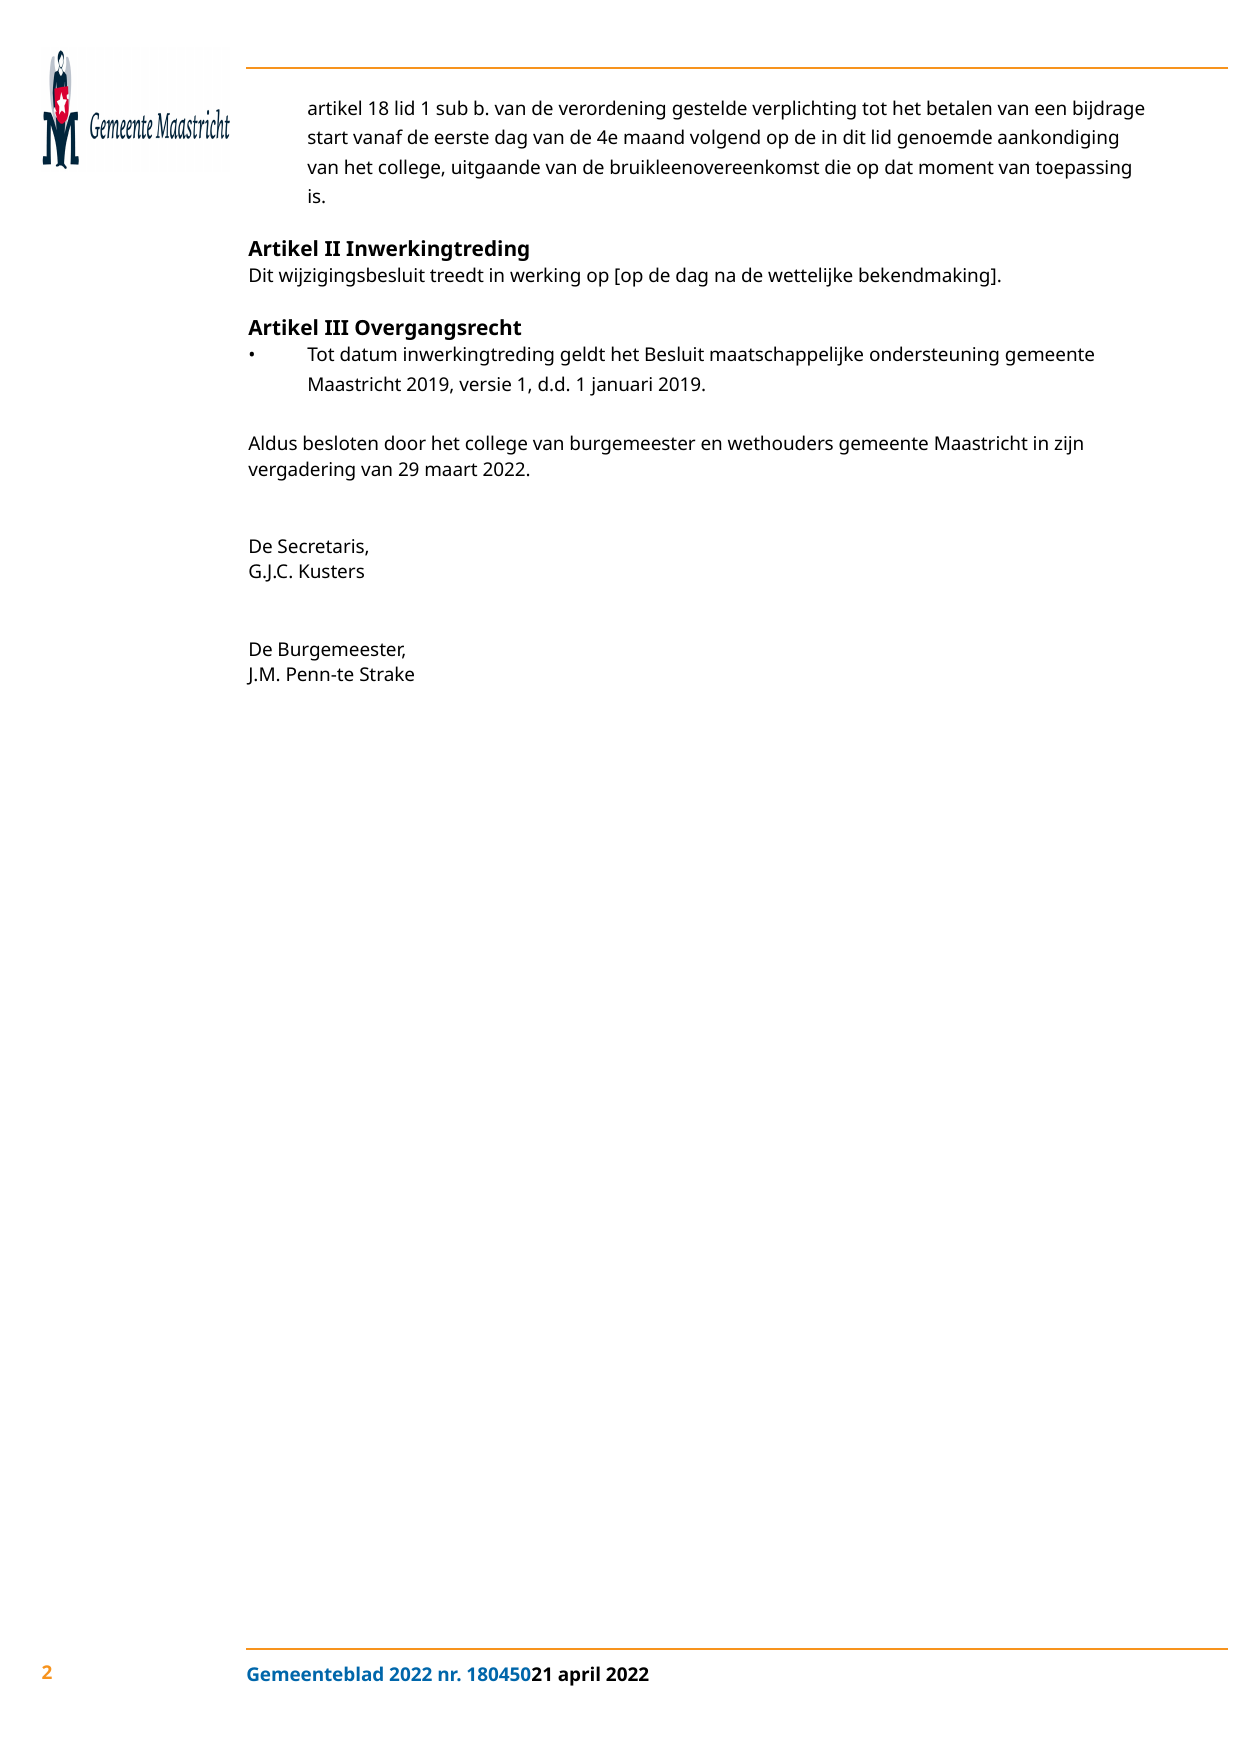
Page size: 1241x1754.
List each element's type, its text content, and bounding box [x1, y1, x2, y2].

text De Secretaris, [248, 533, 1152, 559]
text De Burgemeester, [248, 636, 1152, 662]
text G.J.C. Kusters [248, 559, 1152, 584]
text Dit wijzigingsbesluit treedt in werking op [op de dag na de wettelijke bekendmaking]. [248, 262, 1152, 288]
text Artikel III Overgangsrecht [248, 313, 1152, 341]
text J.M. Penn-te Strake [248, 662, 1152, 687]
text Artikel II Inwerkingtreding [248, 234, 1152, 262]
text Aldus besloten door het college van burgemeester en wethouders gemeente Maastricht in zijn vergadering van 29 maart 2022. [248, 430, 1152, 481]
list artikel 18 lid 1 sub b. van de verordening gestelde verplichting tot het betalen van een bijdrage start vanaf de eerste dag van de 4e maand volgend op de in dit lid genoemde aankondiging van het college, uitgaande van de bruikleenovereenkomst die op dat moment van toepassing is. [248, 95, 1152, 209]
list Tot datum inwerkingtreding geldt het Besluit maatschappelijke ondersteuning gemeente Maastricht 2019, versie 1, d.d. 1 januari 2019. [248, 341, 1152, 397]
picture [41, 47, 231, 172]
